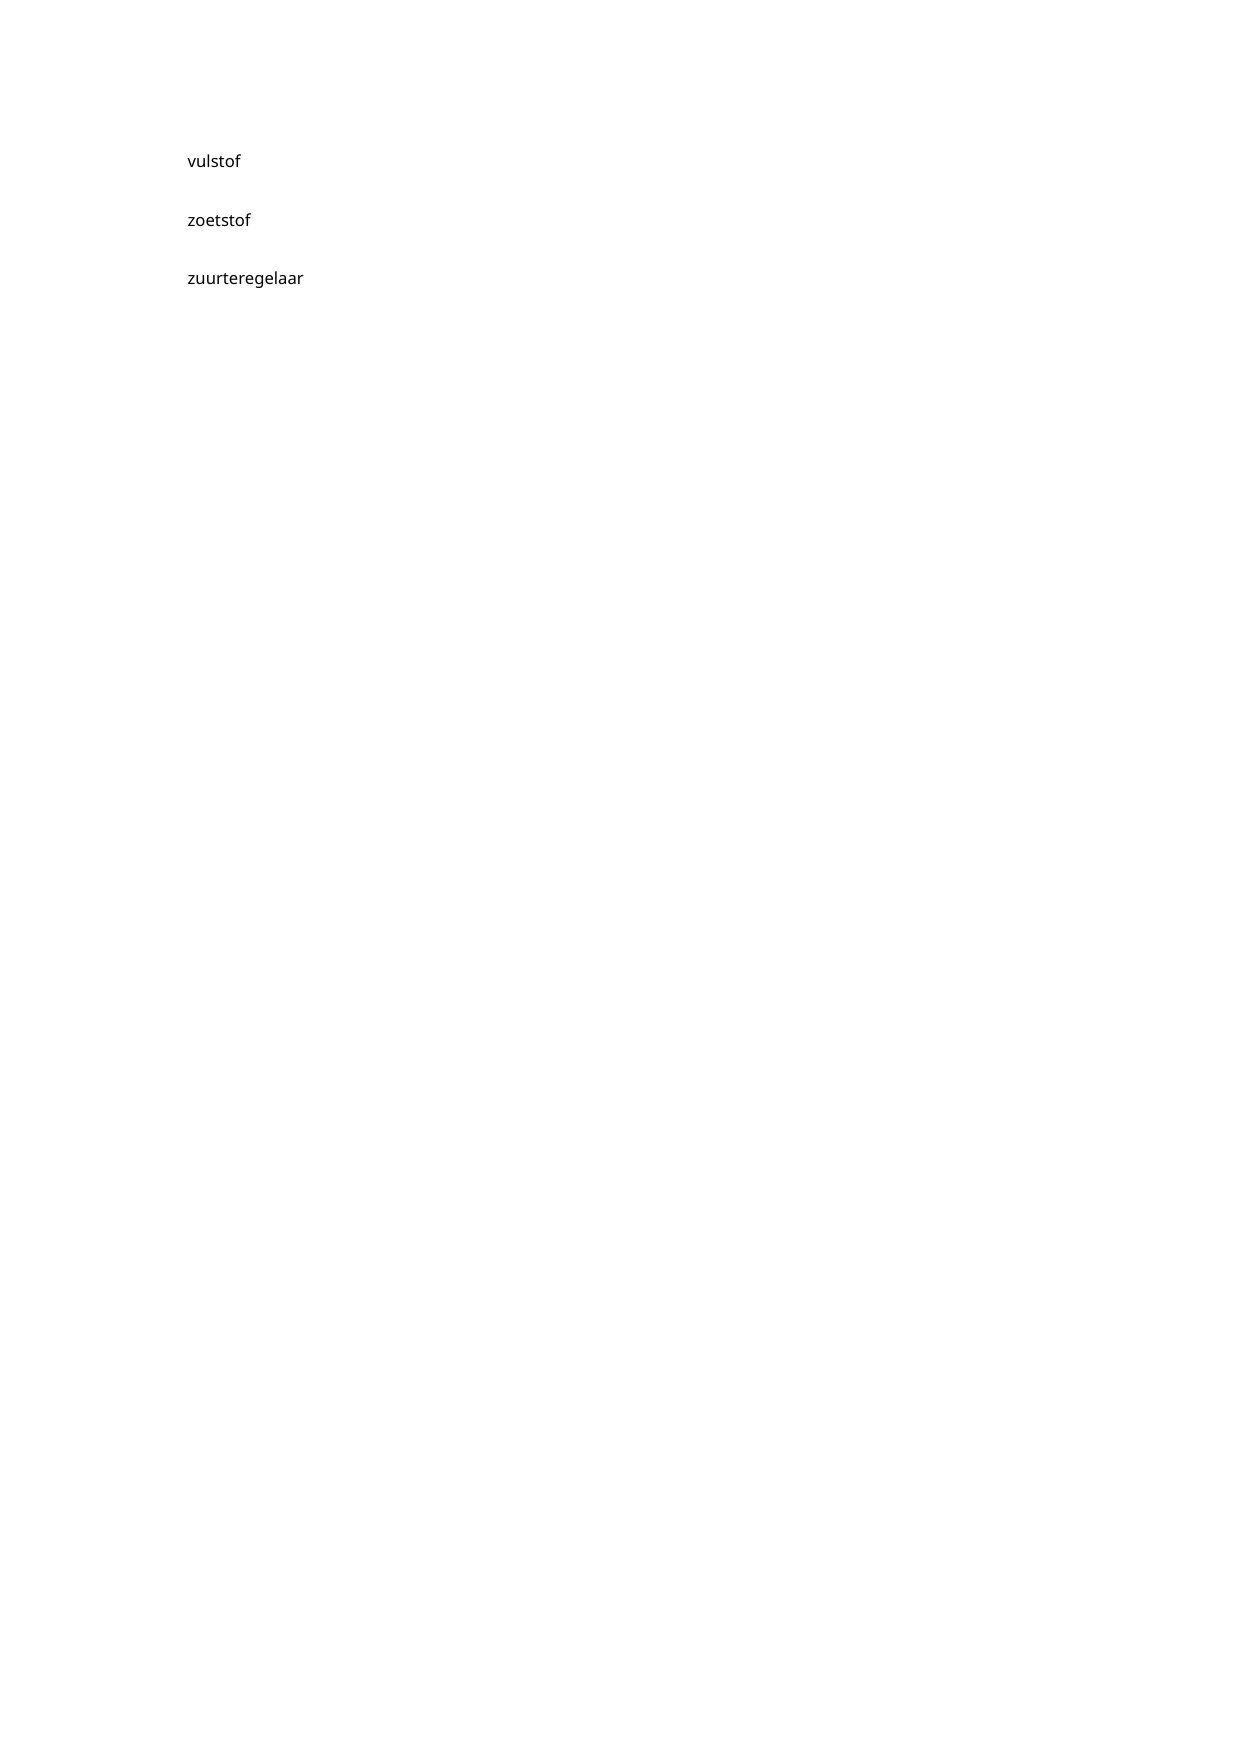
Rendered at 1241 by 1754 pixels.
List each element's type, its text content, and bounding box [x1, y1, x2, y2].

table_cell zuurteregelaar [188, 267, 456, 325]
table_cell zoetstof [188, 209, 456, 267]
table_cell [456, 150, 1053, 208]
table_cell [456, 209, 1053, 267]
table_cell vulstof [188, 150, 456, 208]
table_cell [456, 267, 1053, 325]
